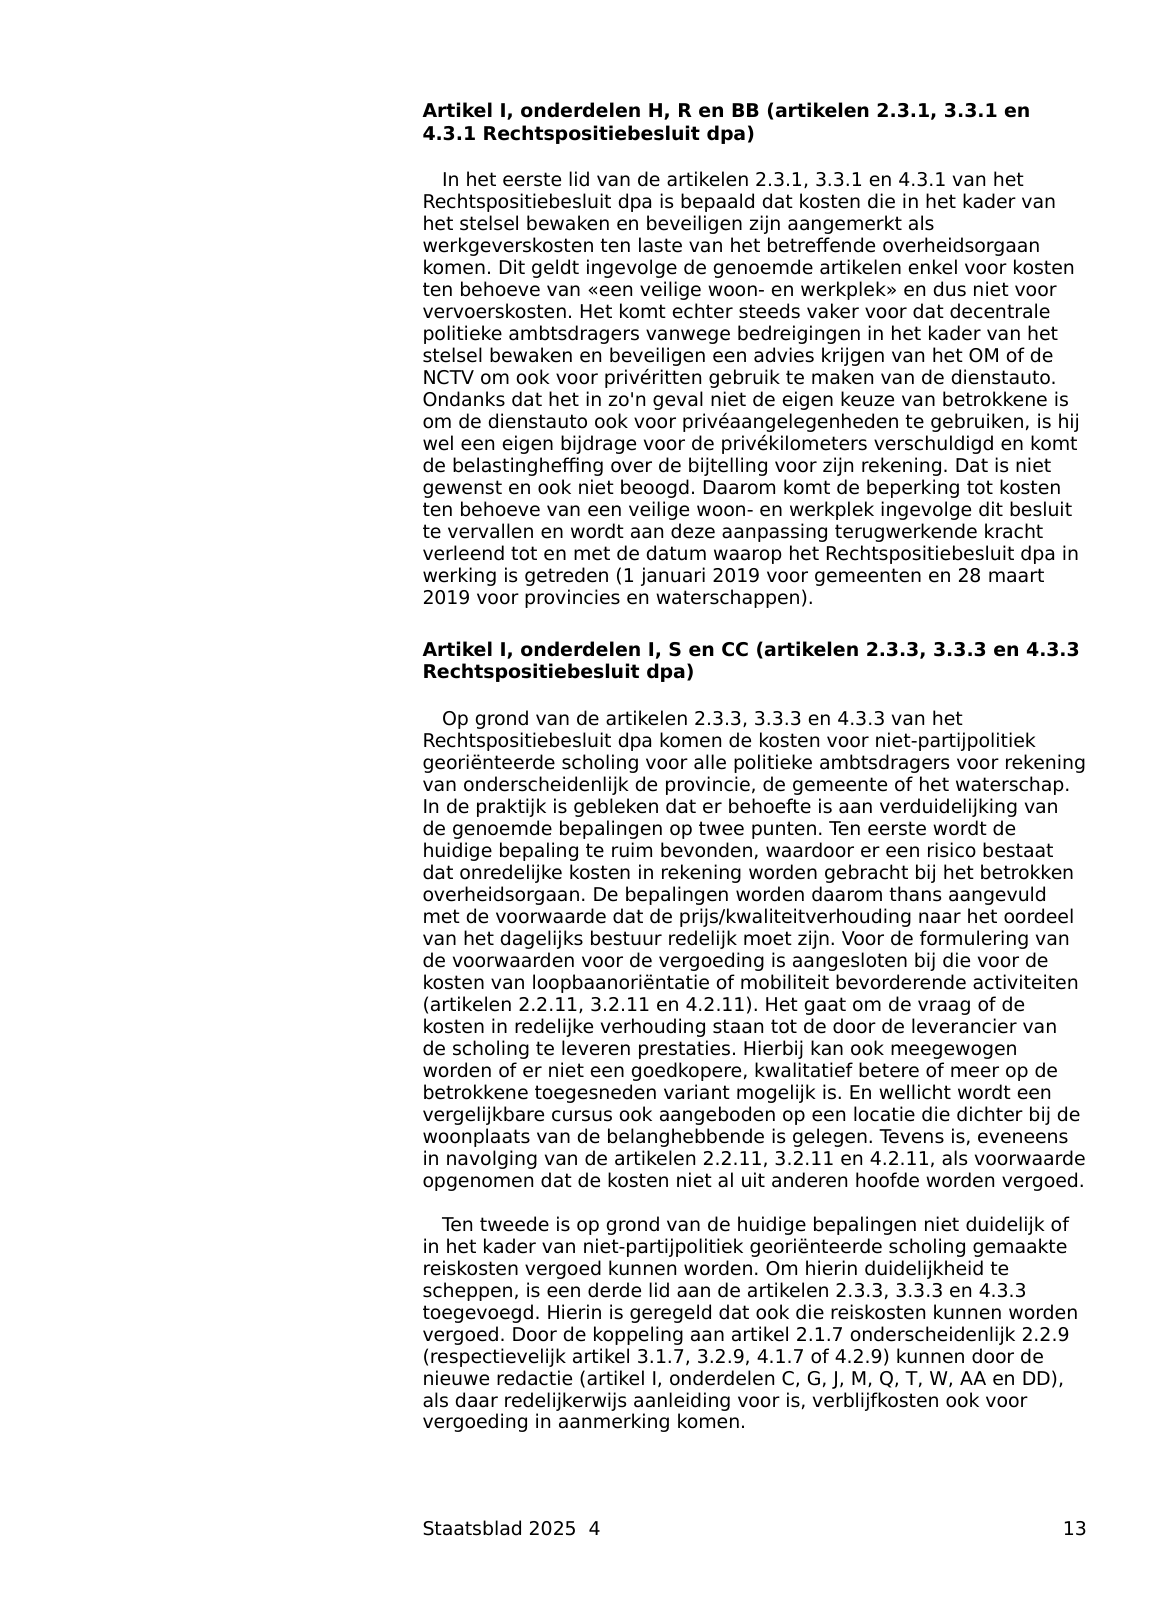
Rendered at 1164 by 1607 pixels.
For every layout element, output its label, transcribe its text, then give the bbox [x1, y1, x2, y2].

text Op grond van de artikelen 2.3.3, 3.3.3 en 4.3.3 van het Rechtspositiebesluit dpa komen de kosten voor niet-partijpolitiek georiënteerde scholing voor alle politieke ambtsdragers voor rekening van onderscheidenlijk de provincie, de gemeente of het waterschap. In de praktijk is gebleken dat er behoefte is aan verduidelijking van de genoemde bepalingen op twee punten. Ten eerste wordt de huidige bepaling te ruim bevonden, waardoor er een risico bestaat dat onredelijke kosten in rekening worden gebracht bij het betrokken overheidsorgaan. De bepalingen worden daarom thans aangevuld met de voorwaarde dat de prijs/kwaliteitverhouding naar het oordeel van het dagelijks bestuur redelijk moet zijn. Voor de formulering van de voorwaarden voor de vergoeding is aangesloten bij die voor de kosten van loopbaanoriëntatie of mobiliteit bevorderende activiteiten (artikelen 2.2.11, 3.2.11 en 4.2.11). Het gaat om de vraag of de kosten in redelijke verhouding staan tot de door de leverancier van de scholing te leveren prestaties. Hierbij kan ook meegewogen worden of er niet een goedkopere, kwalitatief betere of meer op de betrokkene toegesneden variant mogelijk is. En wellicht wordt een vergelijkbare cursus ook aangeboden op een locatie die dichter bij de woonplaats van de belanghebbende is gelegen. Tevens is, eveneens in navolging van de artikelen 2.2.11, 3.2.11 en 4.2.11, als voorwaarde opgenomen dat de kosten niet al uit anderen hoofde worden vergoed. [422, 708, 1087, 1191]
subtitle Artikel I, onderdelen I, S en CC (artikelen 2.3.3, 3.3.3 en 4.3.3 Rechtspositiebesluit dpa) [422, 639, 1087, 683]
text Ten tweede is op grond van de huidige bepalingen niet duidelijk of in het kader van niet-partijpolitiek georiënteerde scholing gemaakte reiskosten vergoed kunnen worden. Om hierin duidelijkheid te scheppen, is een derde lid aan de artikelen 2.3.3, 3.3.3 en 4.3.3 toegevoegd. Hierin is geregeld dat ook die reiskosten kunnen worden vergoed. Door de koppeling aan artikel 2.1.7 onderscheidenlijk 2.2.9 (respectievelijk artikel 3.1.7, 3.2.9, 4.1.7 of 4.2.9) kunnen door de nieuwe redactie (artikel I, onderdelen C, G, J, M, Q, T, W, AA en DD), als daar redelijkerwijs aanleiding voor is, verblijfkosten ook voor vergoeding in aanmerking komen. [422, 1214, 1087, 1433]
text In het eerste lid van de artikelen 2.3.1, 3.3.1 en 4.3.1 van het Rechtspositiebesluit dpa is bepaald dat kosten die in het kader van het stelsel bewaken en beveiligen zijn aangemerkt als werkgeverskosten ten laste van het betreffende overheidsorgaan komen. Dit geldt ingevolge de genoemde artikelen enkel voor kosten ten behoeve van «een veilige woon- en werkplek» en dus niet voor vervoerskosten. Het komt echter steeds vaker voor dat decentrale politieke ambtsdragers vanwege bedreigingen in het kader van het stelsel bewaken en beveiligen een advies krijgen van het OM of de NCTV om ook voor privéritten gebruik te maken van de dienstauto. Ondanks dat het in zo'n geval niet de eigen keuze van betrokkene is om de dienstauto ook voor privéaangelegenheden te gebruiken, is hij wel een eigen bijdrage voor de privékilometers verschuldigd en komt de belastingheffing over de bijtelling voor zijn rekening. Dat is niet gewenst en ook niet beoogd. Daarom komt de beperking tot kosten ten behoeve van een veilige woon- en werkplek ingevolge dit besluit te vervallen en wordt aan deze aanpassing terugwerkende kracht verleend tot en met de datum waarop het Rechtspositiebesluit dpa in werking is getreden (1 januari 2019 voor gemeenten en 28 maart 2019 voor provincies en waterschappen). [422, 169, 1087, 609]
subtitle Artikel I, onderdelen H, R en BB (artikelen 2.3.1, 3.3.1 en 4.3.1 Rechtspositiebesluit dpa) [422, 100, 1087, 144]
